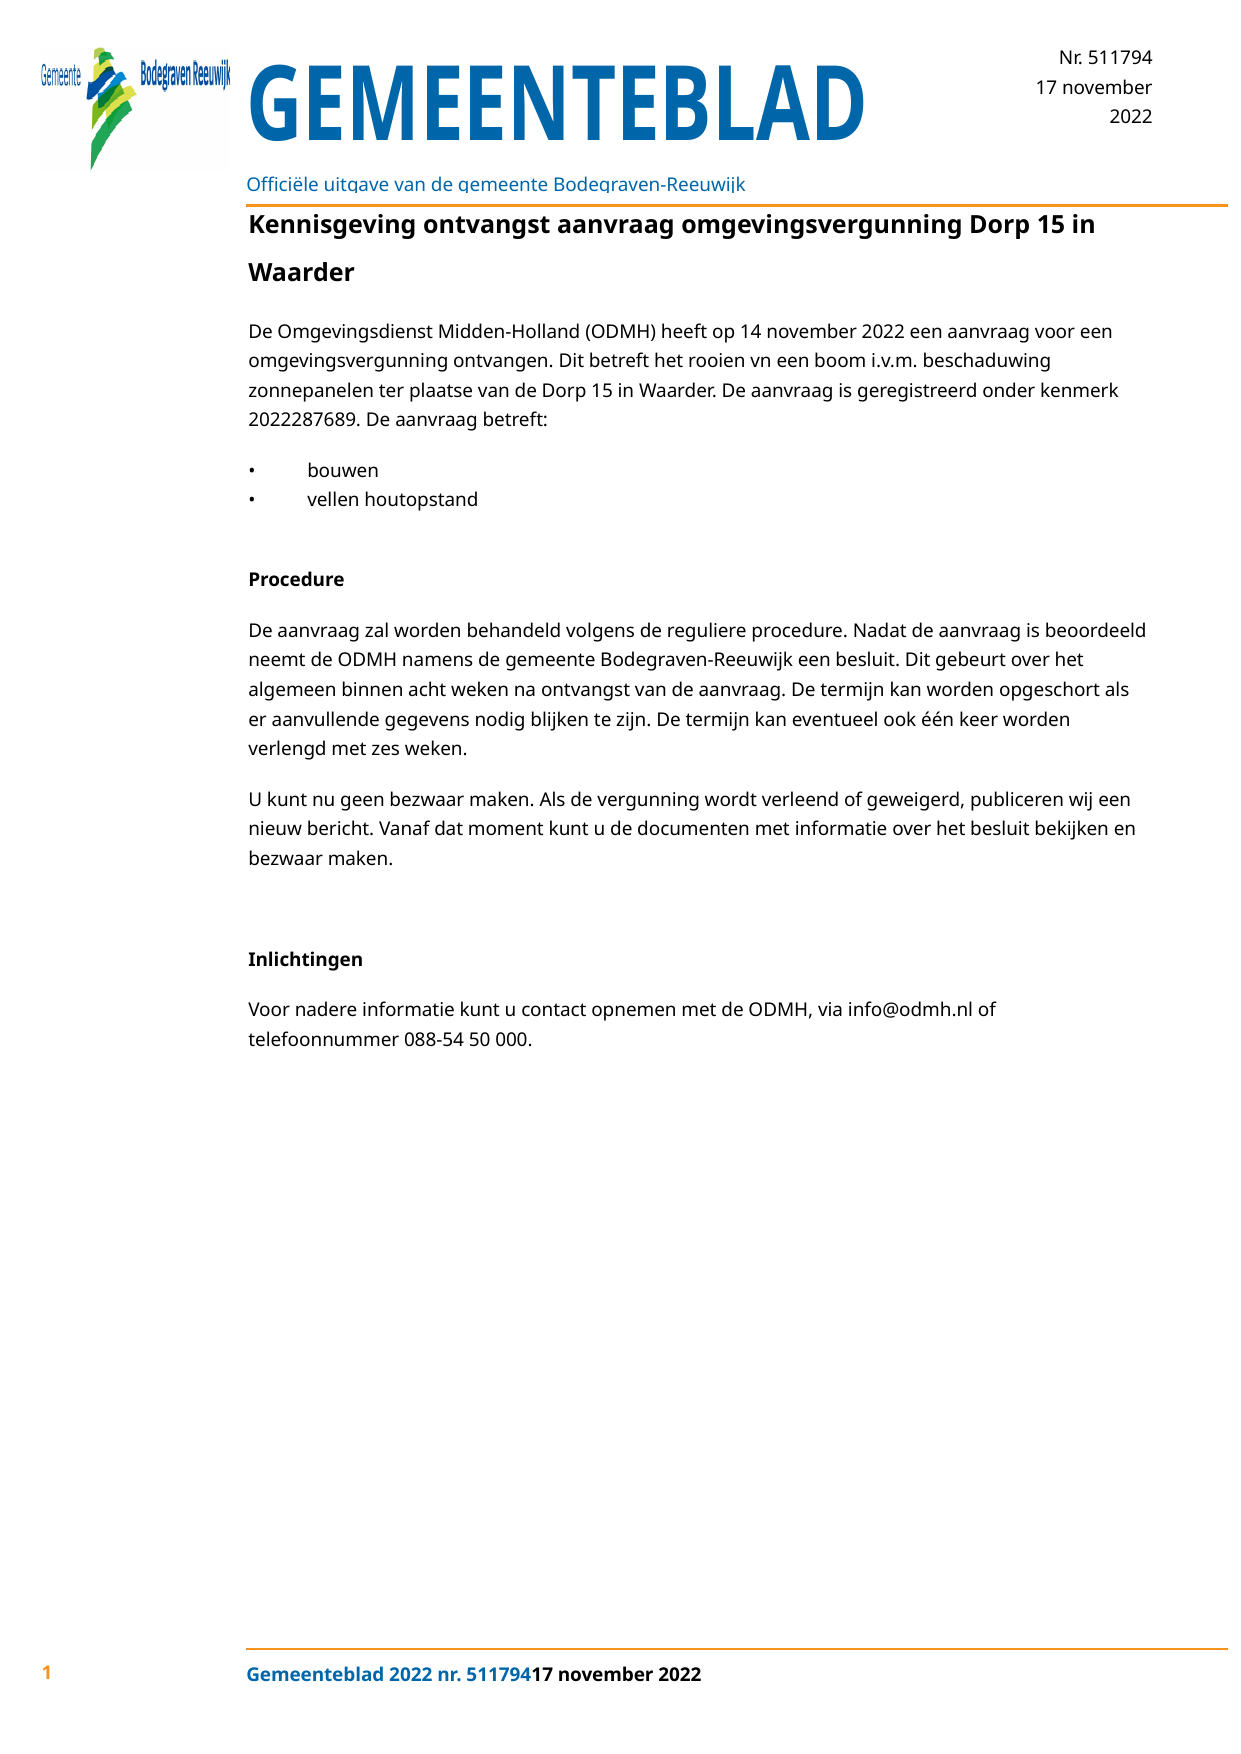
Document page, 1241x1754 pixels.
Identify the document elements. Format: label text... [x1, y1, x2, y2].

picture [41, 47, 231, 172]
text U kunt nu geen bezwaar maken. Als de vergunning wordt verleend of geweigerd, publiceren wij een nieuw bericht. Vanaf dat moment kunt u de documenten met informatie over het besluit bekijken en bezwaar maken. [248, 786, 1152, 871]
text Inlichtingen [248, 946, 1152, 972]
text De aanvraag zal worden behandeld volgens de reguliere procedure. Nadat de aanvraag is beoordeeld neemt de ODMH namens de gemeente Bodegraven-Reeuwijk een besluit. Dit gebeurt over het algemeen binnen acht weken na ontvangst van de aanvraag. De termijn kan worden opgeschort als er aanvullende gegevens nodig blijken te zijn. De termijn kan eventueel ook één keer worden verlengd met zes weken. [248, 617, 1152, 761]
text De Omgevingsdienst Midden-Holland (ODMH) heeft op 14 november 2022 een aanvraag voor een omgevingsvergunning ontvangen. Dit betreft het rooien vn een boom i.v.m. beschaduwing zonnepanelen ter plaatse van de Dorp 15 in Waarder. De aanvraag is geregistreerd onder kenmerk 2022287689. De aanvraag betreft: [248, 318, 1152, 432]
text Procedure [248, 567, 1152, 592]
list bouwen [248, 457, 1152, 483]
text Voor nadere informatie kunt u contact opnemen met de ODMH, via info@odmh.nl of telefoonnummer 088-54 50 000. [248, 996, 1152, 1052]
text Kennisgeving ontvangst aanvraag omgevingsvergunning Dorp 15 in Waarder [248, 207, 1152, 288]
list vellen houtopstand [248, 487, 1152, 512]
